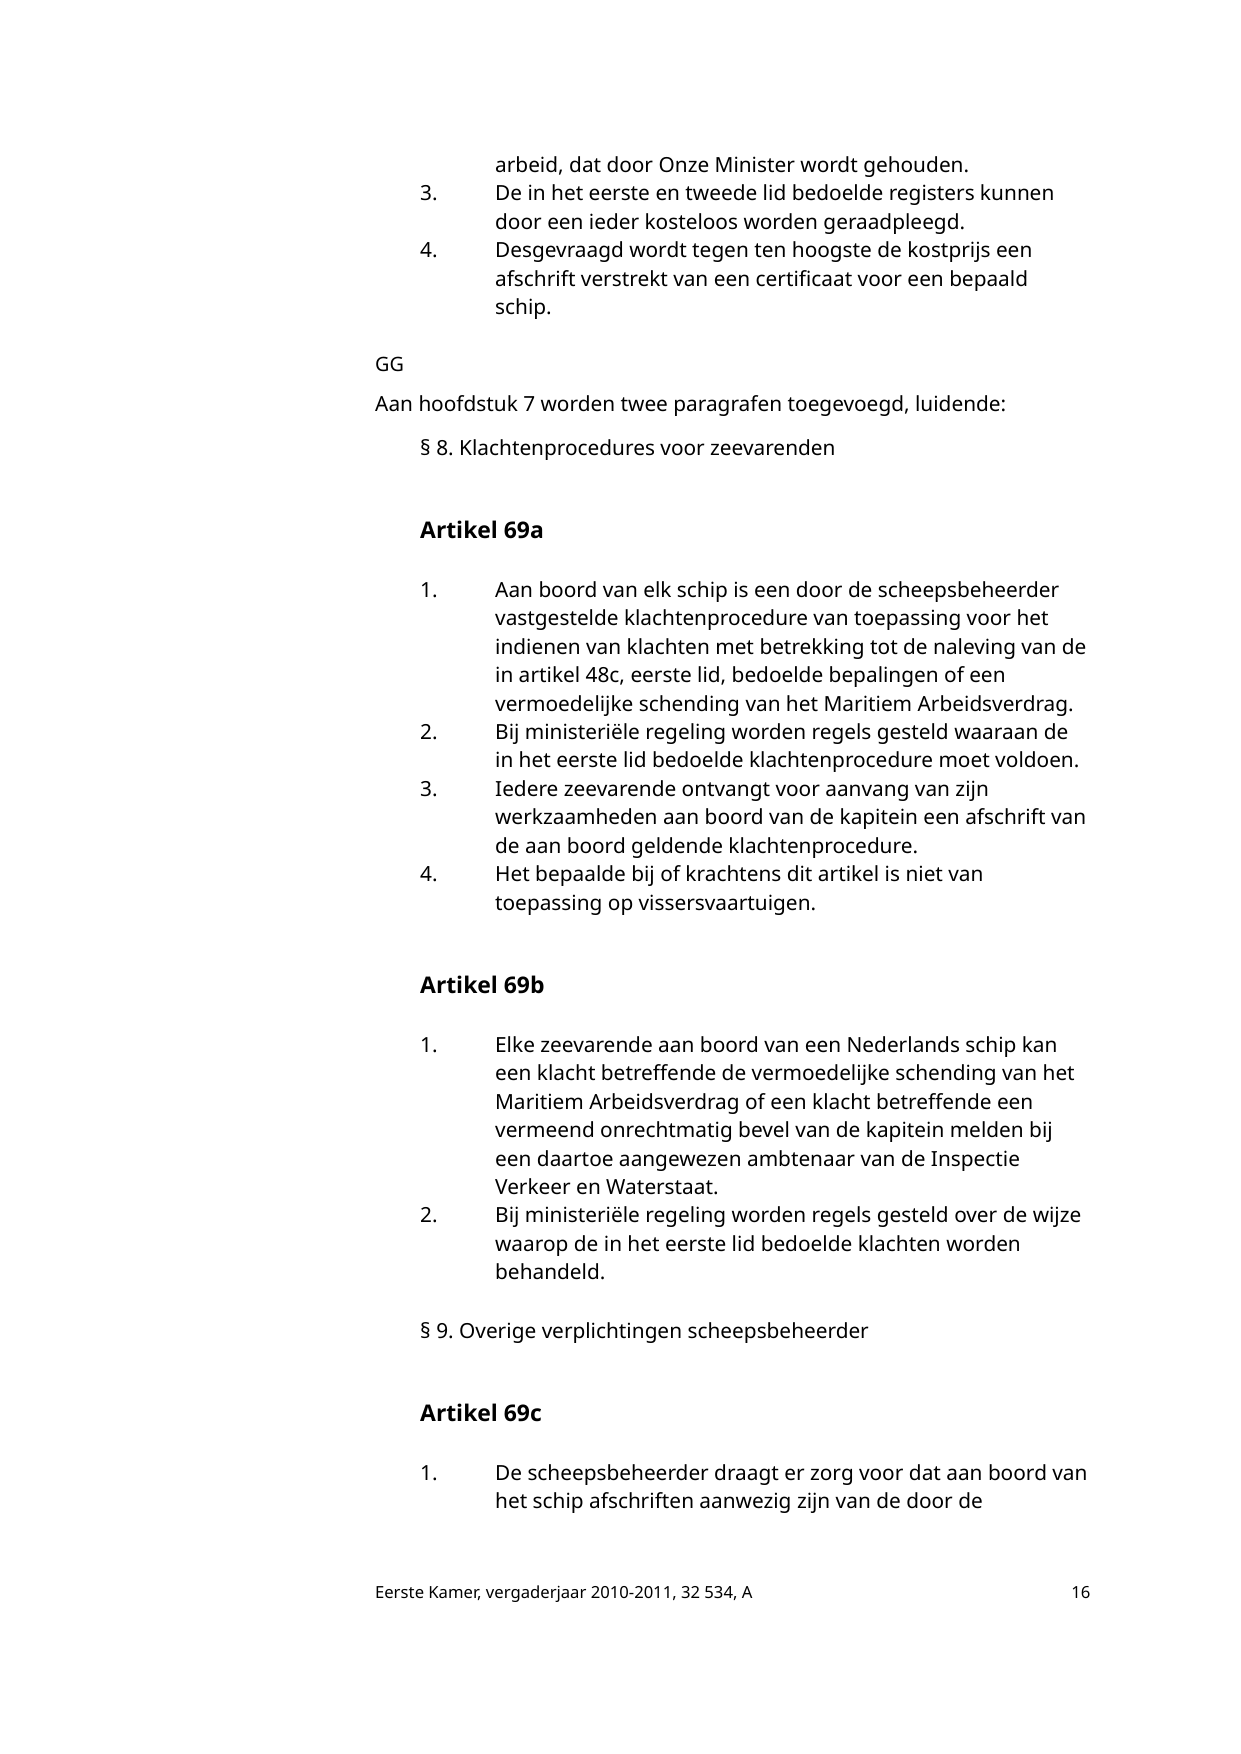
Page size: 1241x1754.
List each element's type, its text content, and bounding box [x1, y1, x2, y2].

text Aan hoofdstuk 7 worden twee paragrafen toegevoegd, luidende: [375, 389, 1090, 418]
subtitle Artikel 69c [420, 1397, 1090, 1428]
list Bij ministeriële regeling worden regels gesteld waaraan de in het eerste lid bedoelde klachtenprocedure moet voldoen. [420, 717, 1090, 774]
list De in het eerste en tweede lid bedoelde registers kunnen door een ieder kosteloos worden geraadpleegd. [420, 178, 1090, 235]
subtitle Artikel 69a [420, 514, 1090, 545]
list Bij ministeriële regeling worden regels gesteld over de wijze waarop de in het eerste lid bedoelde klachten worden behandeld. [420, 1201, 1090, 1286]
list De scheepsbeheerder draagt er zorg voor dat aan boord van het schip afschriften aanwezig zijn van de door de [420, 1458, 1090, 1515]
list Aan boord van elk schip is een door de scheepsbeheerder vastgestelde klachtenprocedure van toepassing voor het indienen van klachten met betrekking tot de naleving van de in artikel 48c, eerste lid, bedoelde bepalingen of een vermoedelijke schending van het Maritiem Arbeidsverdrag. [420, 575, 1090, 717]
subtitle Artikel 69b [420, 969, 1090, 1000]
subtitle § 8. Klachtenprocedures voor zeevarenden [420, 433, 1090, 461]
list arbeid, dat door Onze Minister wordt gehouden. [420, 150, 1090, 178]
text GG [375, 351, 1090, 378]
subtitle § 9. Overige verplichtingen scheepsbeheerder [420, 1316, 1090, 1344]
list Desgevraagd wordt tegen ten hoogste de kostprijs een afschrift verstrekt van een certificaat voor een bepaald schip. [420, 235, 1090, 321]
list Iedere zeevarende ontvangt voor aanvang van zijn werkzaamheden aan boord van de kapitein een afschrift van de aan boord geldende klachtenprocedure. [420, 774, 1090, 859]
list Elke zeevarende aan boord van een Nederlands schip kan een klacht betreffende de vermoedelijke schending van het Maritiem Arbeidsverdrag of een klacht betreffende een vermeend onrechtmatig bevel van de kapitein melden bij een daartoe aangewezen ambtenaar van de Inspectie Verkeer en Waterstaat. [420, 1030, 1090, 1201]
list Het bepaalde bij of krachtens dit artikel is niet van toepassing op vissersvaartuigen. [420, 859, 1090, 916]
